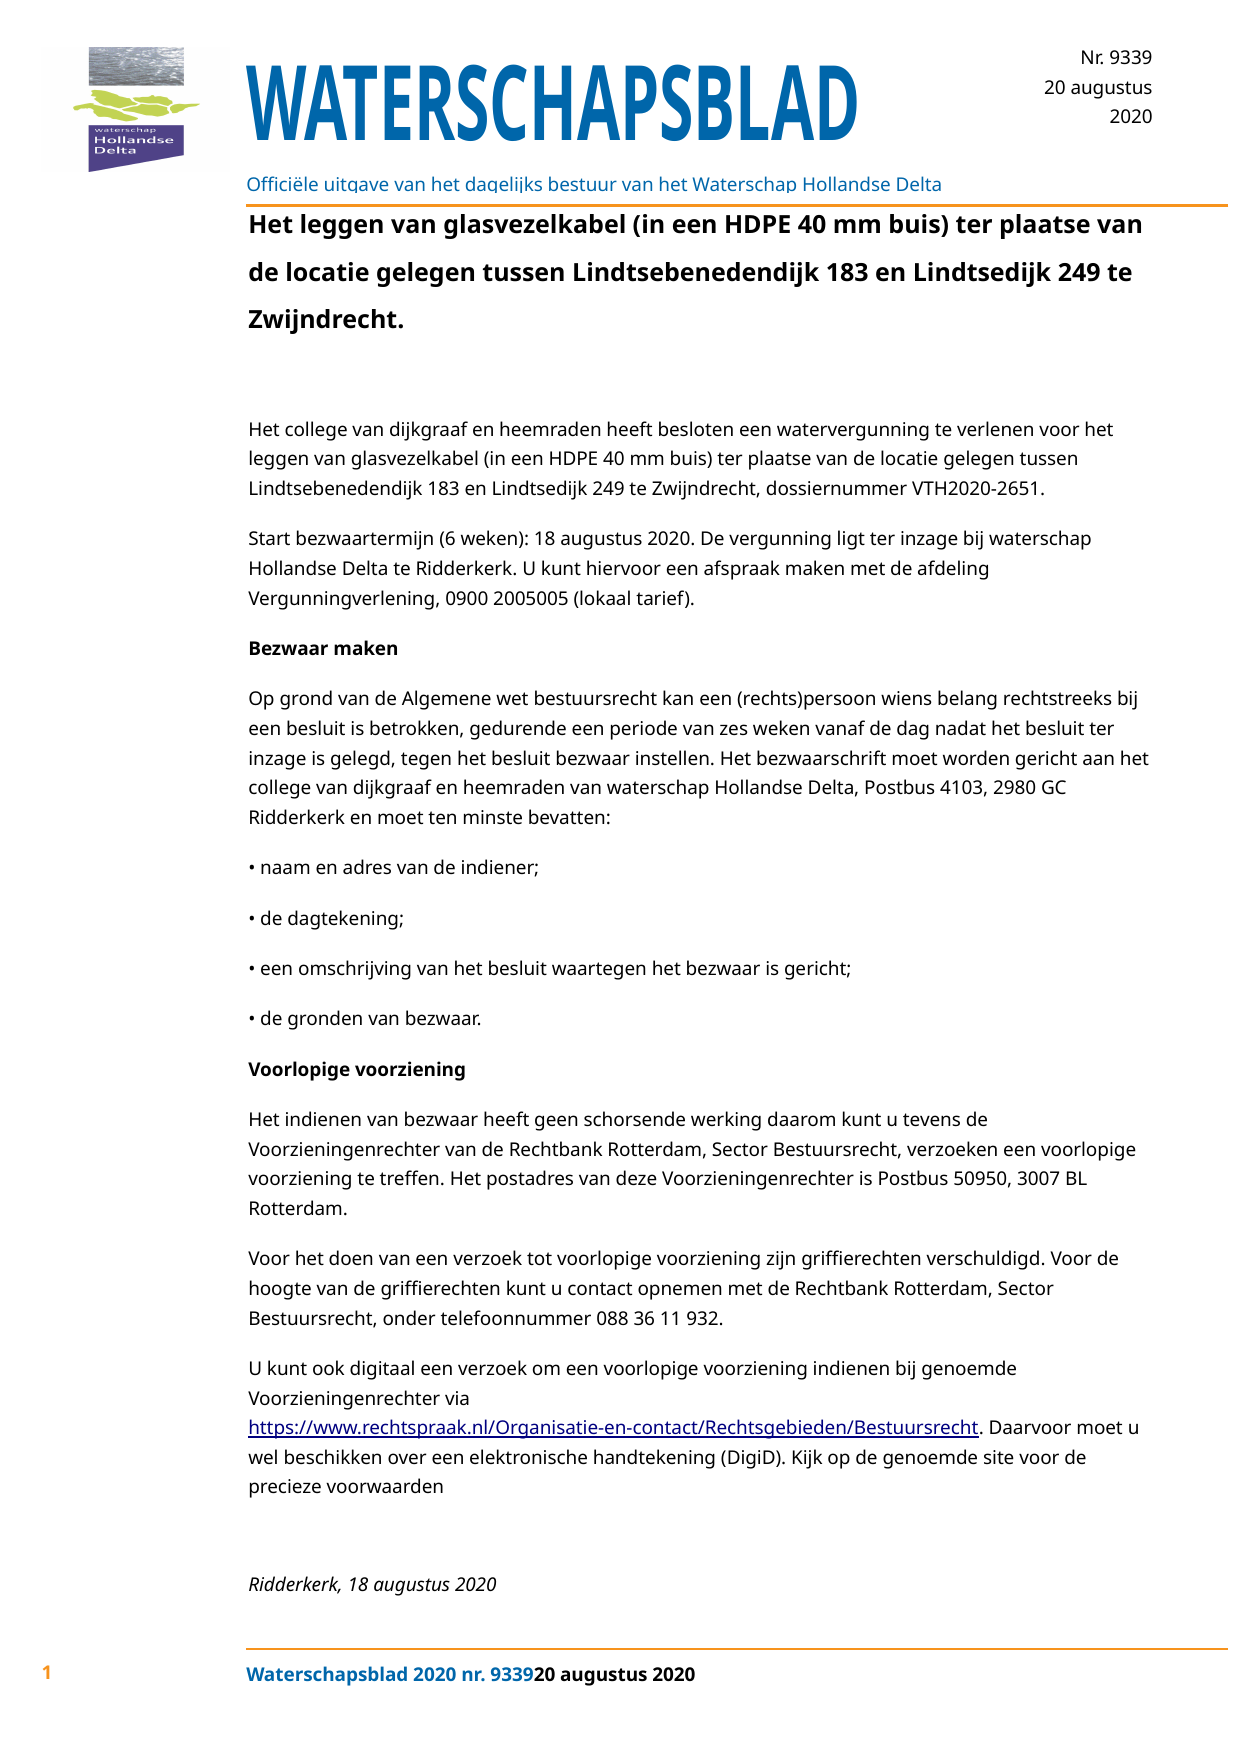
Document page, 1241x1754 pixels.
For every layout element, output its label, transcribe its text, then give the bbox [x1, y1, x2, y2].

text U kunt ook digitaal een verzoek om een voorlopige voorziening indienen bij genoemde Voorzieningenrechter via https://www.rechtspraak.nl/Organisatie-en-contact/Rechtsgebieden/Bestuursrecht. Daarvoor moet u wel beschikken over een elektronische handtekening (DigiD). Kijk op de genoemde site voor de precieze voorwaarden [248, 1355, 1152, 1499]
text Start bezwaartermijn (6 weken): 18 augustus 2020. De vergunning ligt ter inzage bij waterschap Hollandse Delta te Ridderkerk. U kunt hiervoor een afspraak maken met de afdeling Vergunningverlening, 0900 2005005 (lokaal tarief). [248, 526, 1152, 610]
text Ridderkerk, 18 augustus 2020 [248, 1572, 1152, 1597]
text • een omschrijving van het besluit waartegen het bezwaar is gericht; [248, 955, 1152, 981]
text Voor het doen van een verzoek tot voorlopige voorziening zijn griffierechten verschuldigd. Voor de hoogte van de griffierechten kunt u contact opnemen met de Rechtbank Rotterdam, Sector Bestuursrecht, onder telefoonnummer 088 36 11 932. [248, 1246, 1152, 1330]
text Het indienen van bezwaar heeft geen schorsende werking daarom kunt u tevens de Voorzieningenrechter van de Rechtbank Rotterdam, Sector Bestuursrecht, verzoeken een voorlopige voorziening te treffen. Het postadres van deze Voorzieningenrechter is Postbus 50950, 3007 BL Rotterdam. [248, 1106, 1152, 1221]
text • naam en adres van de indiener; [248, 854, 1152, 880]
text Op grond van de Algemene wet bestuursrecht kan een (rechts)persoon wiens belang rechtstreeks bij een besluit is betrokken, gedurende een periode van zes weken vanaf de dag nadat het besluit ter inzage is gelegd, tegen het besluit bezwaar instellen. Het bezwaarschrift moet worden gericht aan het college van dijkgraaf en heemraden van waterschap Hollandse Delta, Postbus 4103, 2980 GC Ridderkerk en moet ten minste bevatten: [248, 686, 1152, 829]
picture [41, 47, 231, 172]
text Voorlopige voorziening [248, 1056, 1152, 1082]
text • de gronden van bezwaar. [248, 1006, 1152, 1031]
text Het college van dijkgraaf en heemraden heeft besloten een watervergunning te verlenen voor het leggen van glasvezelkabel (in een HDPE 40 mm buis) ter plaatse van de locatie gelegen tussen Lindtsebenedendijk 183 en Lindtsedijk 249 te Zwijndrecht, dossiernummer VTH2020-2651. [248, 416, 1152, 501]
text Het leggen van glasvezelkabel (in een HDPE 40 mm buis) ter plaatse van de locatie gelegen tussen Lindtsebenedendijk 183 en Lindtsedijk 249 te Zwijndrecht. [248, 207, 1152, 336]
text • de dagtekening; [248, 905, 1152, 930]
text Bezwaar maken [248, 635, 1152, 661]
